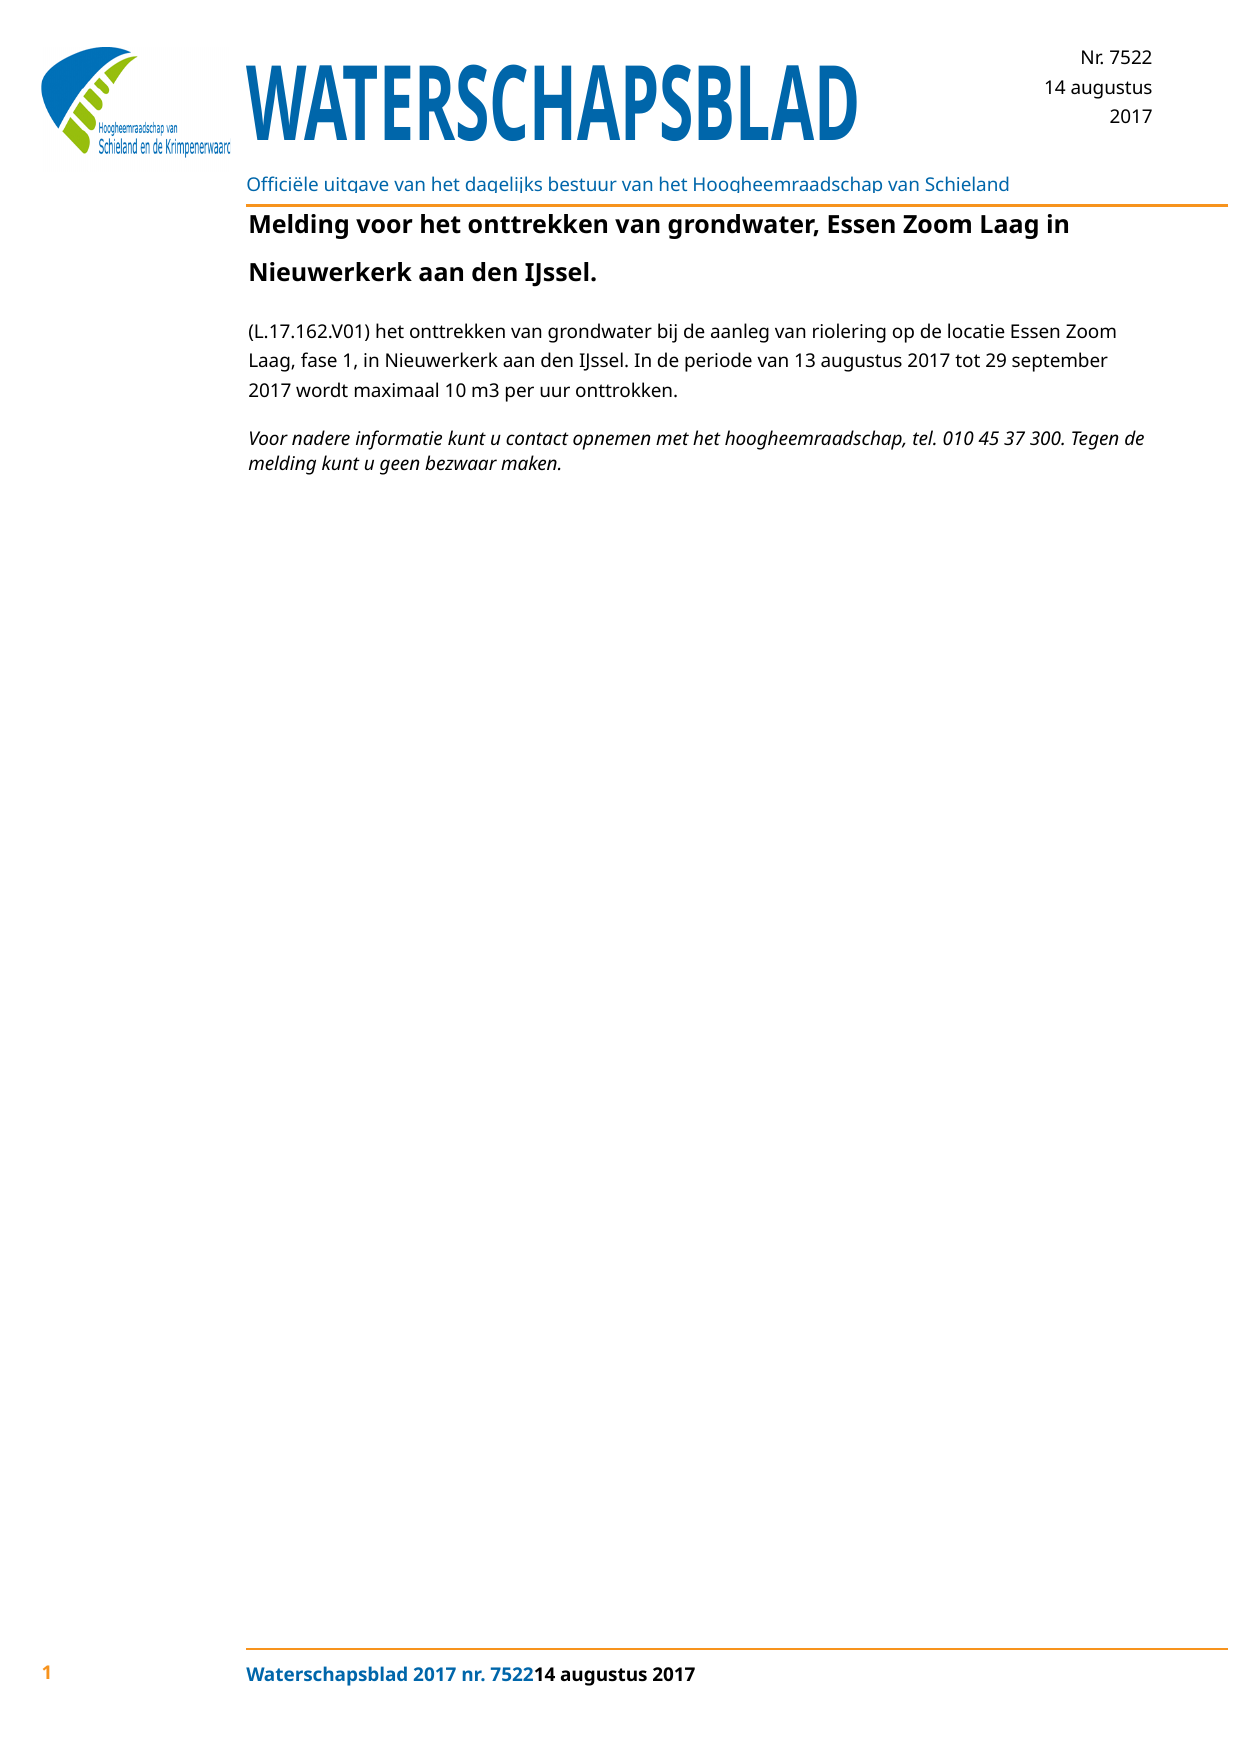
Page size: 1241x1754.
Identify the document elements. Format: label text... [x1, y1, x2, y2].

text (L.17.162.V01) het onttrekken van grondwater bij de aanleg van riolering op de locatie Essen Zoom Laag, fase 1, in Nieuwerkerk aan den IJssel. In de periode van 13 augustus 2017 tot 29 september 2017 wordt maximaal 10 m3 per uur onttrokken. [248, 318, 1152, 403]
text Voor nadere informatie kunt u contact opnemen met het hoogheemraadschap, tel. 010 45 37 300. Tegen de melding kunt u geen bezwaar maken. [248, 425, 1152, 476]
text Melding voor het onttrekken van grondwater, Essen Zoom Laag in Nieuwerkerk aan den IJssel. [248, 207, 1152, 288]
picture [41, 47, 231, 172]
